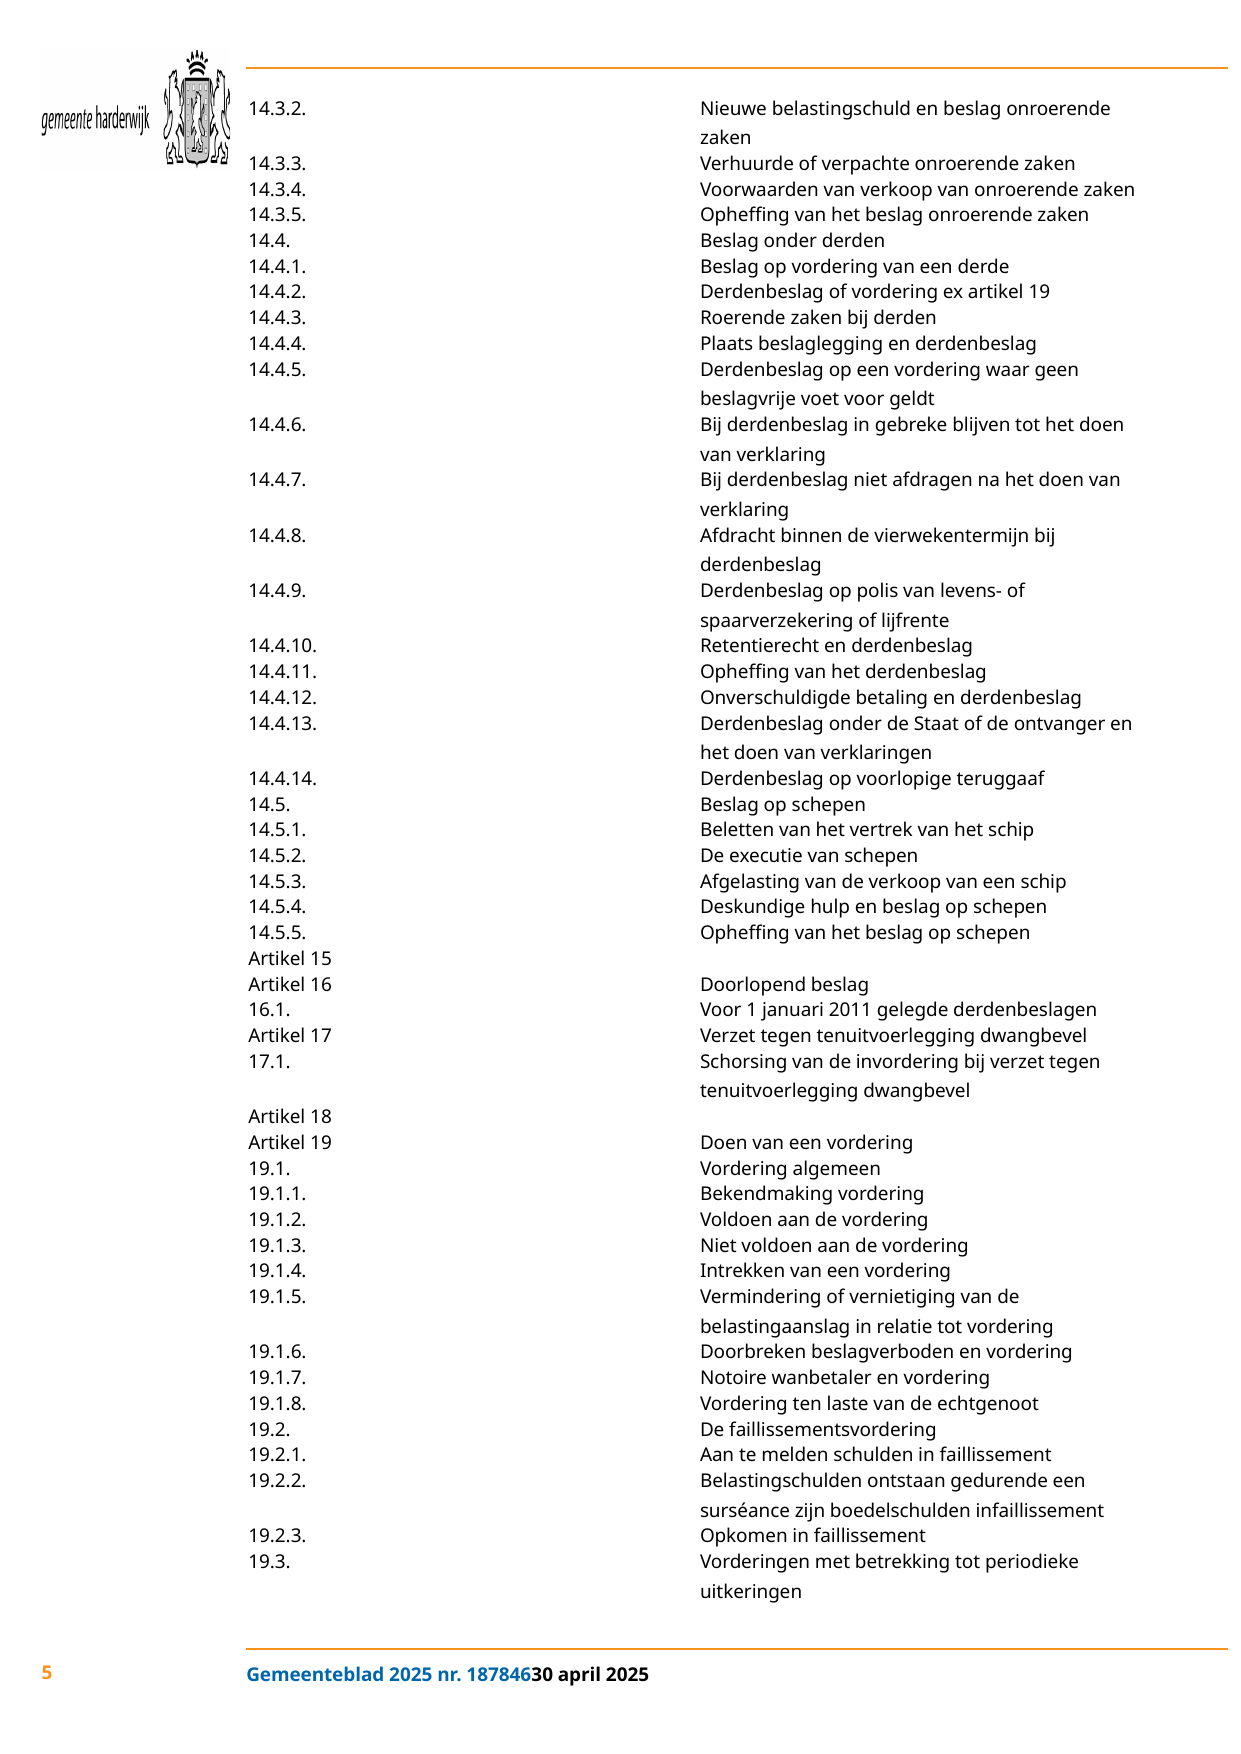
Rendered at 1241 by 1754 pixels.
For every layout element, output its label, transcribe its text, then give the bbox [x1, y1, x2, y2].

table_cell 14.3.3. [248, 150, 700, 176]
table_cell 19.1.3. [248, 1232, 700, 1258]
table_cell Artikel 15 [248, 945, 700, 971]
table_cell 14.5.4. [248, 894, 700, 919]
table_cell 17.1. [248, 1048, 700, 1103]
table_cell Opkomen in faillissement [700, 1523, 1152, 1548]
table_cell 19.2.2. [248, 1468, 700, 1523]
table_cell Doen van een vordering [700, 1129, 1152, 1155]
table_cell 14.4.12. [248, 684, 700, 710]
table_cell 14.4.14. [248, 765, 700, 791]
table_cell Voldoen aan de vordering [700, 1206, 1152, 1232]
table_cell 14.4.1. [248, 253, 700, 279]
table_cell 19.1.8. [248, 1390, 700, 1416]
table_cell Derdenbeslag op voorlopige teruggaaf [700, 765, 1152, 791]
table_cell [700, 1103, 1152, 1129]
table_cell Doorlopend beslag [700, 971, 1152, 997]
table_cell 19.1.6. [248, 1339, 700, 1364]
table_cell Retentierecht en derdenbeslag [700, 633, 1152, 658]
table_cell 14.4.11. [248, 658, 700, 684]
table_cell Afdracht binnen de vierwekentermijn bij derdenbeslag [700, 522, 1152, 577]
table_cell 14.4.5. [248, 356, 700, 411]
table_cell Beslag op schepen [700, 791, 1152, 816]
table_cell 14.4.8. [248, 522, 700, 577]
table_cell [700, 945, 1152, 971]
table_cell Bij derdenbeslag niet afdragen na het doen van verklaring [700, 467, 1152, 522]
table_cell 14.3.4. [248, 176, 700, 202]
table_cell Nieuwe belastingschuld en beslag onroerende zaken [700, 95, 1152, 150]
table_cell Beletten van het vertrek van het schip [700, 816, 1152, 842]
table_cell Voor 1 januari 2011 gelegde derdenbeslagen [700, 997, 1152, 1022]
table_cell 14.4. [248, 227, 700, 253]
table_cell Derdenbeslag onder de Staat of de ontvanger en het doen van verklaringen [700, 710, 1152, 765]
table_cell 14.5.2. [248, 842, 700, 868]
table_cell 14.3.5. [248, 202, 700, 227]
table_cell 19.1.2. [248, 1206, 700, 1232]
table_cell 14.4.2. [248, 279, 700, 304]
table_cell 14.3.2. [248, 95, 700, 150]
table_cell Vordering algemeen [700, 1155, 1152, 1181]
table_cell Doorbreken beslagverboden en vordering [700, 1339, 1152, 1364]
table_cell 14.4.7. [248, 467, 700, 522]
table_cell 19.3. [248, 1549, 700, 1604]
table_cell Artikel 19 [248, 1129, 700, 1155]
table_cell De executie van schepen [700, 842, 1152, 868]
table_cell 14.5.1. [248, 816, 700, 842]
table_cell Aan te melden schulden in faillissement [700, 1442, 1152, 1467]
table_cell Opheffing van het beslag onroerende zaken [700, 202, 1152, 227]
table_cell Derdenbeslag op een vordering waar geen beslagvrije voet voor geldt [700, 356, 1152, 411]
table_cell Vermindering of vernietiging van de belastingaanslag in relatie tot vordering [700, 1284, 1152, 1339]
picture [41, 47, 231, 172]
table_cell Onverschuldigde betaling en derdenbeslag [700, 684, 1152, 710]
table_cell 16.1. [248, 997, 700, 1022]
table_cell 14.5.5. [248, 919, 700, 945]
table_cell Artikel 17 [248, 1022, 700, 1048]
table_cell Opheffing van het derdenbeslag [700, 658, 1152, 684]
table_cell Voorwaarden van verkoop van onroerende zaken [700, 176, 1152, 202]
table_cell Beslag onder derden [700, 227, 1152, 253]
table_cell Deskundige hulp en beslag op schepen [700, 894, 1152, 919]
table_cell De faillissementsvordering [700, 1416, 1152, 1442]
table_cell 19.1.4. [248, 1258, 700, 1283]
table_cell Derdenbeslag op polis van levens- of spaarverzekering of lijfrente [700, 577, 1152, 632]
table_cell 19.1.5. [248, 1284, 700, 1339]
table_cell Bij derdenbeslag in gebreke blijven tot het doen van verklaring [700, 411, 1152, 467]
table_cell Vorderingen met betrekking tot periodieke uitkeringen [700, 1549, 1152, 1604]
table_cell 14.5. [248, 791, 700, 816]
table_cell 14.4.9. [248, 577, 700, 632]
table_cell Artikel 16 [248, 971, 700, 997]
table_cell 19.2.3. [248, 1523, 700, 1548]
table_cell 14.4.10. [248, 633, 700, 658]
table_cell 19.2. [248, 1416, 700, 1442]
table_cell 19.1.7. [248, 1365, 700, 1390]
table_cell Vordering ten laste van de echtgenoot [700, 1390, 1152, 1416]
table_cell 14.4.4. [248, 330, 700, 356]
table_cell 19.1.1. [248, 1181, 700, 1206]
table_cell Derdenbeslag of vordering ex artikel 19 [700, 279, 1152, 304]
table_cell Intrekken van een vordering [700, 1258, 1152, 1283]
table_cell Artikel 18 [248, 1103, 700, 1129]
table_cell Belastingschulden ontstaan gedurende een surséance zijn boedelschulden infaillissement [700, 1468, 1152, 1523]
table_cell Verhuurde of verpachte onroerende zaken [700, 150, 1152, 176]
table_cell Roerende zaken bij derden [700, 305, 1152, 330]
table_cell Plaats beslaglegging en derdenbeslag [700, 330, 1152, 356]
table_cell 14.4.6. [248, 411, 700, 467]
table_cell Beslag op vordering van een derde [700, 253, 1152, 279]
table_cell Notoire wanbetaler en vordering [700, 1365, 1152, 1390]
table_cell Schorsing van de invordering bij verzet tegen tenuitvoerlegging dwangbevel [700, 1048, 1152, 1103]
table_cell 14.5.3. [248, 868, 700, 894]
table_cell 19.1. [248, 1155, 700, 1181]
table_cell Bekendmaking vordering [700, 1181, 1152, 1206]
table_cell 14.4.13. [248, 710, 700, 765]
table_cell Opheffing van het beslag op schepen [700, 919, 1152, 945]
table_cell Verzet tegen tenuitvoerlegging dwangbevel [700, 1022, 1152, 1048]
table_cell Afgelasting van de verkoop van een schip [700, 868, 1152, 894]
table_cell Niet voldoen aan de vordering [700, 1232, 1152, 1258]
table_cell 14.4.3. [248, 305, 700, 330]
table_cell 19.2.1. [248, 1442, 700, 1467]
